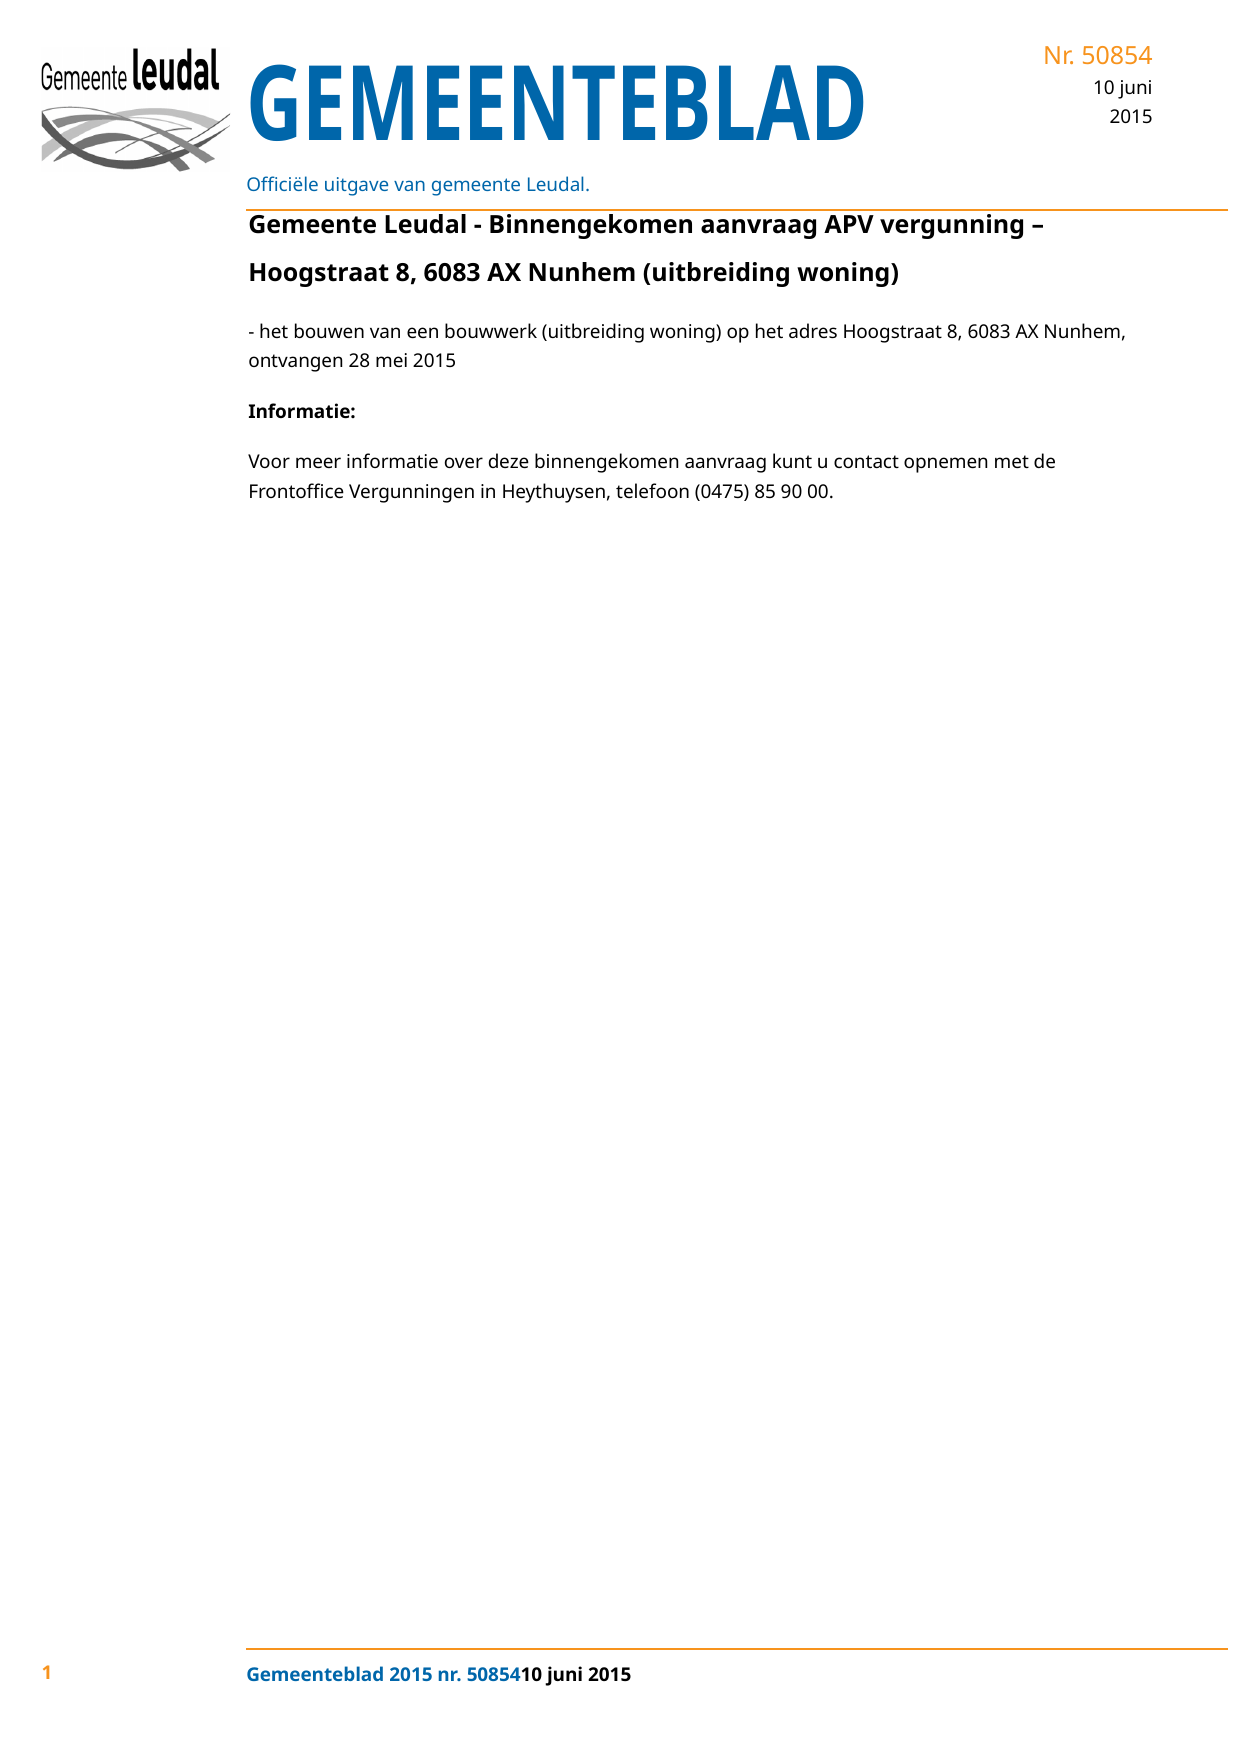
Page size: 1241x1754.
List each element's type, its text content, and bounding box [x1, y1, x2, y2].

text - het bouwen van een bouwwerk (uitbreiding woning) op het adres Hoogstraat 8, 6083 AX Nunhem, ontvangen 28 mei 2015 [248, 318, 1152, 373]
picture [41, 47, 231, 172]
text Voor meer informatie over deze binnengekomen aanvraag kunt u contact opnemen met de Frontoffice Vergunningen in Heythuysen, telefoon (0475) 85 90 00. [248, 448, 1152, 504]
text Gemeente Leudal - Binnengekomen aanvraag APV vergunning – Hoogstraat 8, 6083 AX Nunhem (uitbreiding woning) [248, 211, 1152, 288]
text Informatie: [248, 398, 1152, 424]
